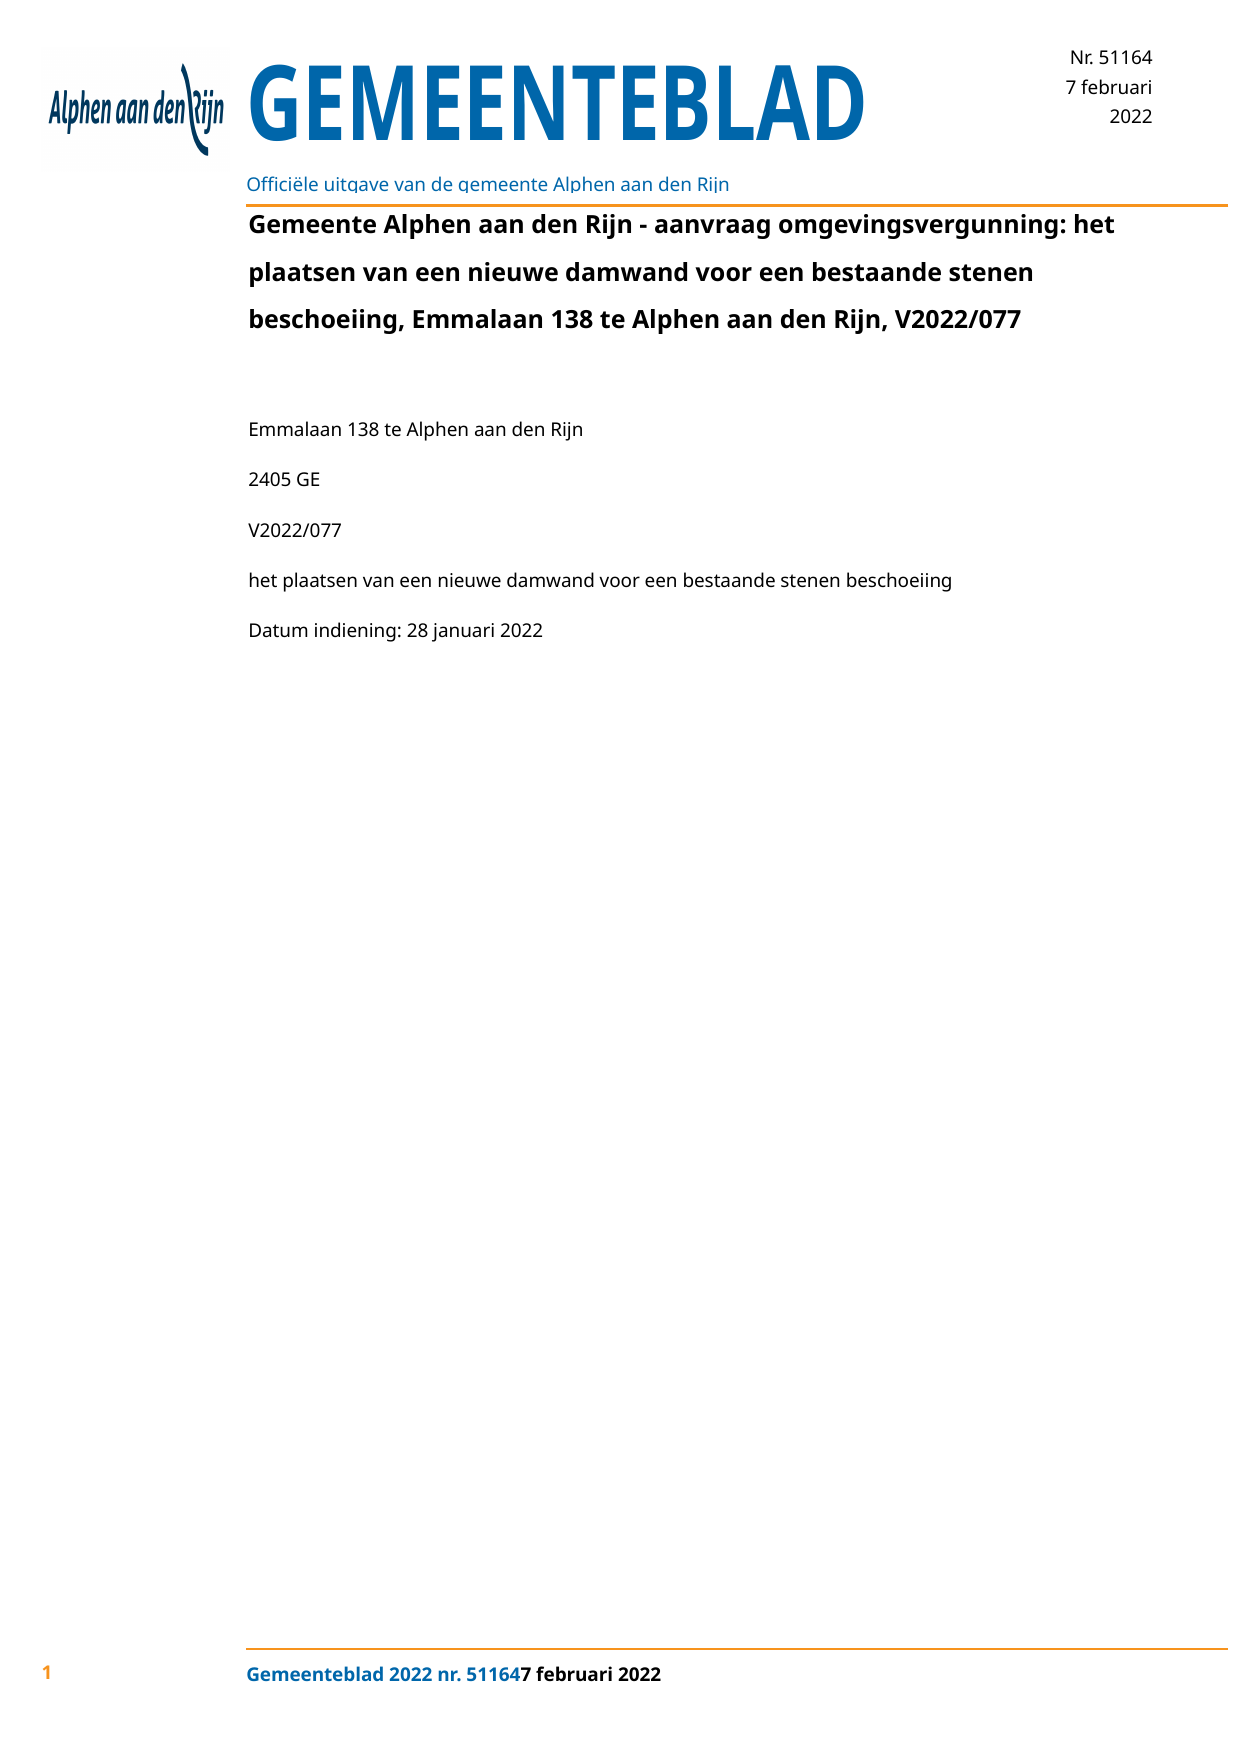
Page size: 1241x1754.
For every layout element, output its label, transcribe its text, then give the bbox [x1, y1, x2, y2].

text 2405 GE [248, 466, 1152, 492]
text Datum indiening: 28 januari 2022 [248, 618, 1152, 643]
text Emmalaan 138 te Alphen aan den Rijn [248, 416, 1152, 442]
picture [41, 47, 231, 172]
text het plaatsen van een nieuwe damwand voor een bestaande stenen beschoeiing [248, 567, 1152, 593]
text Gemeente Alphen aan den Rijn - aanvraag omgevingsvergunning: het plaatsen van een nieuwe damwand voor een bestaande stenen beschoeiing, Emmalaan 138 te Alphen aan den Rijn, V2022/077 [248, 207, 1152, 336]
text V2022/077 [248, 517, 1152, 542]
